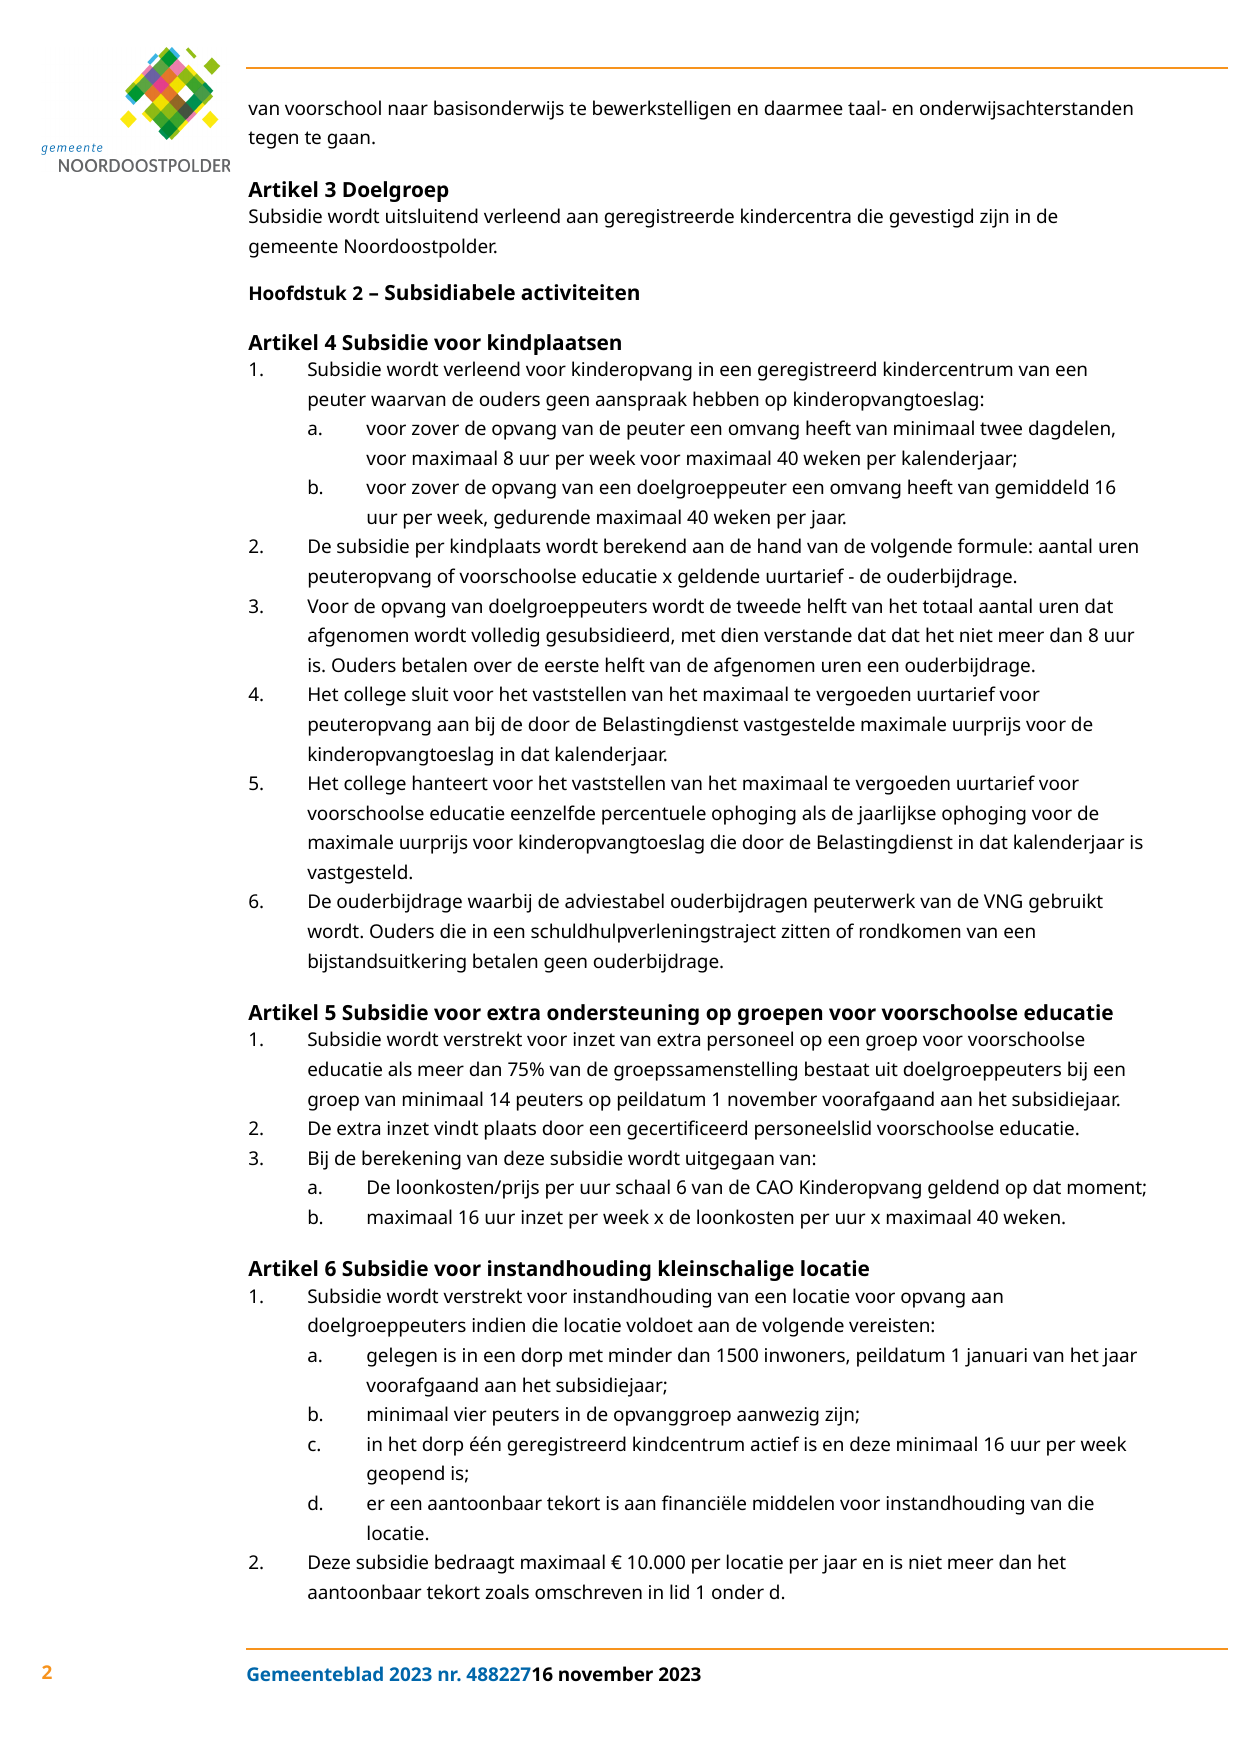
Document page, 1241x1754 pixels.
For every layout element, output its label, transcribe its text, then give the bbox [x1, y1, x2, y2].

list Subsidie wordt verstrekt voor inzet van extra personeel op een groep voor voorschoolse educatie als meer dan 75% van de groepssamenstelling bestaat uit doelgroeppeuters bij een groep van minimaal 14 peuters op peildatum 1 november voorafgaand aan het subsidiejaar. [248, 1027, 1152, 1112]
list De ouderbijdrage waarbij de adviestabel ouderbijdragen peuterwerk van de VNG gebruikt wordt. Ouders die in een schuldhulpverleningstraject zitten of rondkomen van een bijstandsuitkering betalen geen ouderbijdrage. [248, 889, 1152, 973]
picture [41, 47, 231, 172]
text Hoofdstuk 2 – Subsidiabele activiteiten [248, 278, 1152, 307]
list gelegen is in een dorp met minder dan 1500 inwoners, peildatum 1 januari van het jaar voorafgaand aan het subsidiejaar; [307, 1342, 1152, 1397]
list Subsidie wordt verleend voor kinderopvang in een geregistreerd kindercentrum van een peuter waarvan de ouders geen aanspraak hebben op kinderopvangtoeslag: [248, 356, 1152, 411]
list De loonkosten/prijs per uur schaal 6 van de CAO Kinderopvang geldend op dat moment; [307, 1174, 1152, 1200]
list maximaal 16 uur inzet per week x de loonkosten per uur x maximaal 40 weken. [307, 1204, 1152, 1230]
text Artikel 4 Subsidie voor kindplaatsen [248, 328, 1152, 356]
list er een aantoonbaar tekort is aan financiële middelen voor instandhouding van die locatie. [307, 1490, 1152, 1545]
text Subsidie wordt uitsluitend verleend aan geregistreerde kindercentra die gevestigd zijn in de gemeente Noordoostpolder. [248, 203, 1152, 258]
list voor zover de opvang van een doelgroeppeuter een omvang heeft van gemiddeld 16 uur per week, gedurende maximaal 40 weken per jaar. [307, 474, 1152, 530]
list in het dorp één geregistreerd kindcentrum actief is en deze minimaal 16 uur per week geopend is; [307, 1431, 1152, 1486]
list Voor de opvang van doelgroeppeuters wordt de tweede helft van het totaal aantal uren dat afgenomen wordt volledig gesubsidieerd, met dien verstande dat dat het niet meer dan 8 uur is. Ouders betalen over de eerste helft van de afgenomen uren een ouderbijdrage. [248, 593, 1152, 678]
text Artikel 5 Subsidie voor extra ondersteuning op groepen voor voorschoolse educatie [248, 998, 1152, 1027]
list De extra inzet vindt plaats door een gecertificeerd personeelslid voorschoolse educatie. [248, 1115, 1152, 1141]
text van voorschool naar basisonderwijs te bewerkstelligen en daarmee taal- en onderwijsachterstanden tegen te gaan. [248, 95, 1152, 150]
list Bij de berekening van deze subsidie wordt uitgegaan van: [248, 1145, 1152, 1171]
list De subsidie per kindplaats wordt berekend aan de hand van de volgende formule: aantal uren peuteropvang of voorschoolse educatie x geldende uurtarief - de ouderbijdrage. [248, 534, 1152, 589]
list Subsidie wordt verstrekt voor instandhouding van een locatie voor opvang aan doelgroeppeuters indien die locatie voldoet aan de volgende vereisten: [248, 1283, 1152, 1338]
list minimaal vier peuters in de opvanggroep aanwezig zijn; [307, 1401, 1152, 1427]
text Artikel 6 Subsidie voor instandhouding kleinschalige locatie [248, 1254, 1152, 1283]
list Het college sluit voor het vaststellen van het maximaal te vergoeden uurtarief voor peuteropvang aan bij de door de Belastingdienst vastgestelde maximale uurprijs voor de kinderopvangtoeslag in dat kalenderjaar. [248, 682, 1152, 766]
list Deze subsidie bedraagt maximaal € 10.000 per locatie per jaar en is niet meer dan het aantoonbaar tekort zoals omschreven in lid 1 onder d. [248, 1549, 1152, 1604]
text Artikel 3 Doelgroep [248, 175, 1152, 203]
list voor zover de opvang van de peuter een omvang heeft van minimaal twee dagdelen, voor maximaal 8 uur per week voor maximaal 40 weken per kalenderjaar; [307, 415, 1152, 471]
list Het college hanteert voor het vaststellen van het maximaal te vergoeden uurtarief voor voorschoolse educatie eenzelfde percentuele ophoging als de jaarlijkse ophoging voor de maximale uurprijs voor kinderopvangtoeslag die door de Belastingdienst in dat kalenderjaar is vastgesteld. [248, 770, 1152, 885]
